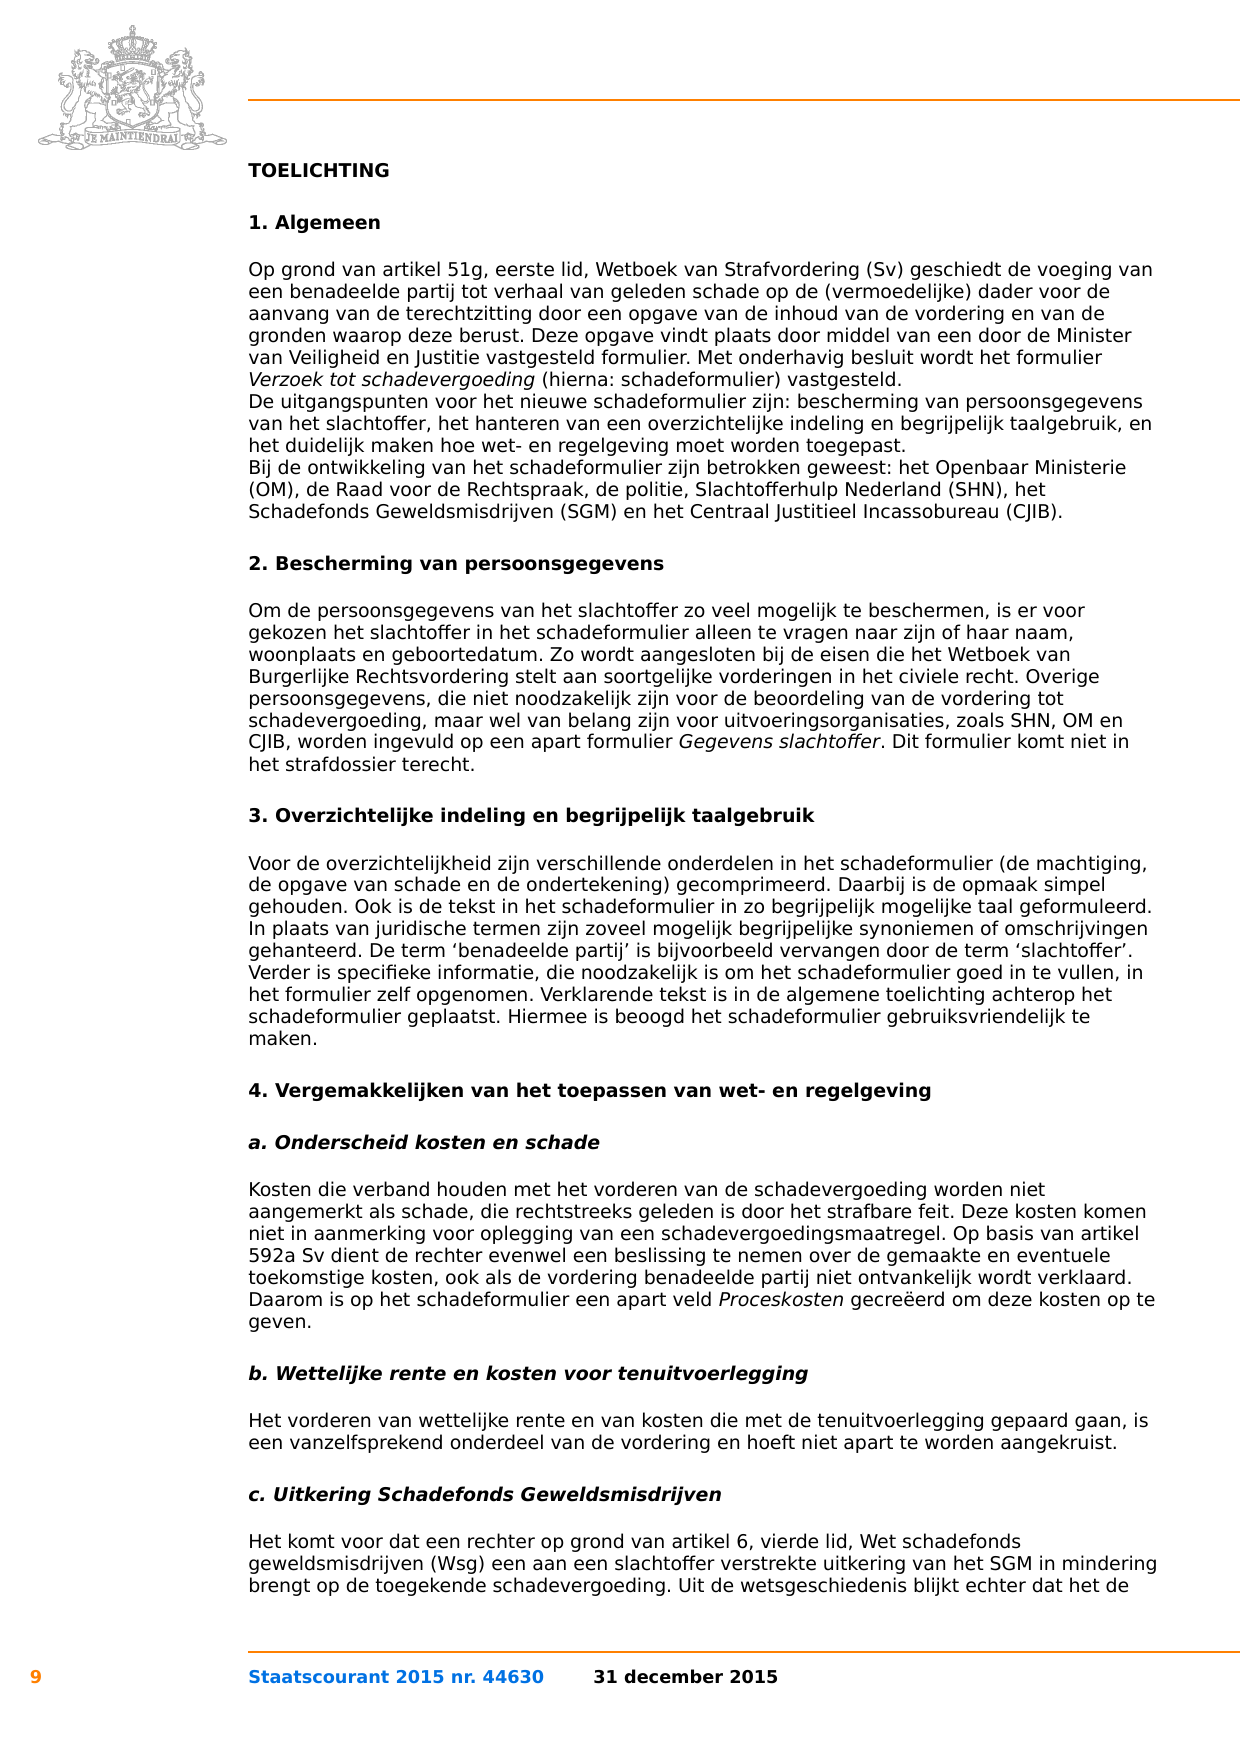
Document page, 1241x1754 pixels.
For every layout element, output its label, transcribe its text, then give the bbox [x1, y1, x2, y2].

text Het komt voor dat een rechter op grond van artikel 6, vierde lid, Wet schadefonds geweldsmisdrijven (Wsg) een aan een slachtoffer verstrekte uitkering van het SGM in mindering brengt op de toegekende schadevergoeding. Uit de wetsgeschiedenis blijkt echter dat het de [248, 1531, 1163, 1597]
subtitle TOELICHTING [248, 160, 1163, 182]
subtitle 4. Vergemakkelijken van het toepassen van wet- en regelgeving [248, 1080, 1163, 1102]
subtitle 3. Overzichtelijke indeling en begrijpelijk taalgebruik [248, 805, 1163, 827]
text Kosten die verband houden met het vorderen van de schadevergoeding worden niet aangemerkt als schade, die rechtstreeks geleden is door het strafbare feit. Deze kosten komen niet in aanmerking voor oplegging van een schadevergoedingsmaatregel. Op basis van artikel 592a Sv dient de rechter evenwel een beslissing te nemen over de gemaakte en eventuele toekomstige kosten, ook als de vordering benadeelde partij niet ontvankelijk wordt verklaard. Daarom is op het schadeformulier een apart veld Proceskosten gecreëerd om deze kosten op te geven. [248, 1179, 1163, 1333]
subtitle c. Uitkering Schadefonds Geweldsmisdrijven [248, 1484, 1163, 1506]
text Het vorderen van wettelijke rente en van kosten die met de tenuitvoerlegging gepaard gaan, is een vanzelfsprekend onderdeel van de vordering en hoeft niet apart te worden aangekruist. [248, 1410, 1163, 1454]
text Om de persoonsgegevens van het slachtoffer zo veel mogelijk te beschermen, is er voor gekozen het slachtoffer in het schadeformulier alleen te vragen naar zijn of haar naam, woonplaats en geboortedatum. Zo wordt aangesloten bij de eisen die het Wetboek van Burgerlijke Rechtsvordering stelt aan soortgelijke vorderingen in het civiele recht. Overige persoonsgegevens, die niet noodzakelijk zijn voor de beoordeling van de vordering tot schadevergoeding, maar wel van belang zijn voor uitvoeringsorganisaties, zoals SHN, OM en CJIB, worden ingevuld op een apart formulier Gegevens slachtoffer. Dit formulier komt niet in het strafdossier terecht. [248, 599, 1163, 775]
subtitle b. Wettelijke rente en kosten voor tenuitvoerlegging [248, 1363, 1163, 1385]
subtitle 2. Bescherming van persoonsgegevens [248, 553, 1163, 574]
text De uitgangspunten voor het nieuwe schadeformulier zijn: bescherming van persoonsgegevens van het slachtoffer, het hanteren van een overzichtelijke indeling en begrijpelijk taalgebruik, en het duidelijk maken hoe wet- en regelgeving moet worden toegepast. [248, 391, 1163, 457]
subtitle a. Onderscheid kosten en schade [248, 1132, 1163, 1154]
text Op grond van artikel 51g, eerste lid, Wetboek van Strafvordering (Sv) geschiedt de voeging van een benadeelde partij tot verhaal van geleden schade op de (vermoedelijke) dader voor de aanvang van de terechtzitting door een opgave van de inhoud van de vordering en van de gronden waarop deze berust. Deze opgave vindt plaats door middel van een door de Minister van Veiligheid en Justitie vastgesteld formulier. Met onderhavig besluit wordt het formulier Verzoek tot schadevergoeding (hierna: schadeformulier) vastgesteld. [248, 259, 1163, 391]
picture [38, 25, 227, 150]
subtitle 1. Algemeen [248, 212, 1163, 234]
text Bij de ontwikkeling van het schadeformulier zijn betrokken geweest: het Openbaar Ministerie (OM), de Raad voor de Rechtspraak, de politie, Slachtofferhulp Nederland (SHN), het Schadefonds Geweldsmisdrijven (SGM) en het Centraal Justitieel Incassobureau (CJIB). [248, 457, 1163, 523]
text Voor de overzichtelijkheid zijn verschillende onderdelen in het schadeformulier (de machtiging, de opgave van schade en de ondertekening) gecomprimeerd. Daarbij is de opmaak simpel gehouden. Ook is de tekst in het schadeformulier in zo begrijpelijk mogelijke taal geformuleerd. In plaats van juridische termen zijn zoveel mogelijk begrijpelijke synoniemen of omschrijvingen gehanteerd. De term ‘benadeelde partij’ is bijvoorbeeld vervangen door de term ‘slachtoffer’. Verder is specifieke informatie, die noodzakelijk is om het schadeformulier goed in te vullen, in het formulier zelf opgenomen. Verklarende tekst is in de algemene toelichting achterop het schadeformulier geplaatst. Hiermee is beoogd het schadeformulier gebruiksvriendelijk te maken. [248, 852, 1163, 1050]
